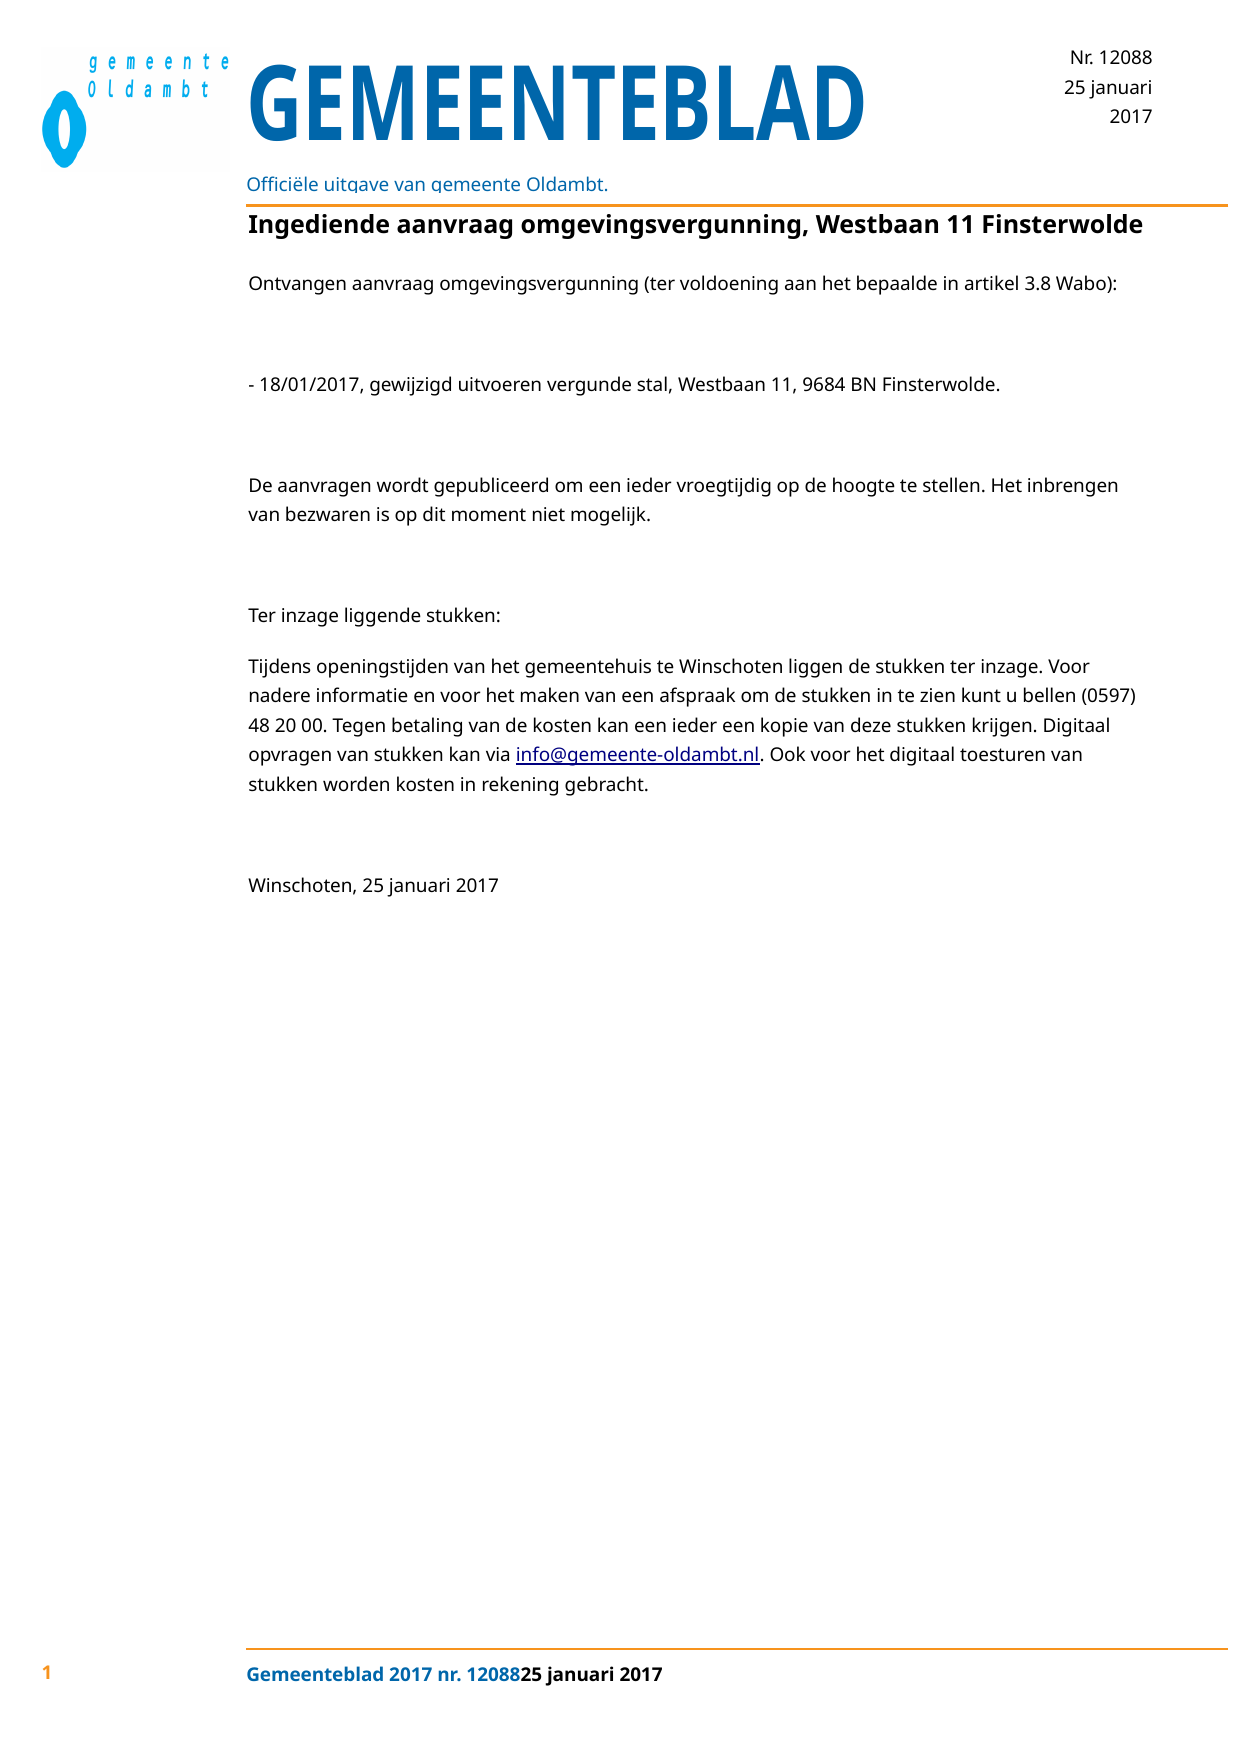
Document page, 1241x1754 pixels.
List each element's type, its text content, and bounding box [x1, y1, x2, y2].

text Ontvangen aanvraag omgevingsvergunning (ter voldoening aan het bepaalde in artikel 3.8 Wabo): [248, 270, 1152, 296]
text Tijdens openingstijden van het gemeentehuis te Winschoten liggen de stukken ter inzage. Voor nadere informatie en voor het maken van een afspraak om de stukken in te zien kunt u bellen (0597) 48 20 00. Tegen betaling van de kosten kan een ieder een kopie van deze stukken krijgen. Digitaal opvragen van stukken kan via info@gemeente-oldambt.nl. Ook voor het digitaal toesturen van stukken worden kosten in rekening gebracht. [248, 653, 1152, 797]
picture [41, 47, 231, 172]
text Winschoten, 25 januari 2017 [248, 872, 1152, 898]
text Ingediende aanvraag omgevingsvergunning, Westbaan 11 Finsterwolde [248, 207, 1152, 241]
text - 18/01/2017, gewijzigd uitvoeren vergunde stal, Westbaan 11, 9684 BN Finsterwolde. [248, 371, 1152, 397]
text De aanvragen wordt gepubliceerd om een ieder vroegtijdig op de hoogte te stellen. Het inbrengen van bezwaren is op dit moment niet mogelijk. [248, 472, 1152, 527]
text Ter inzage liggende stukken: [248, 602, 1152, 628]
